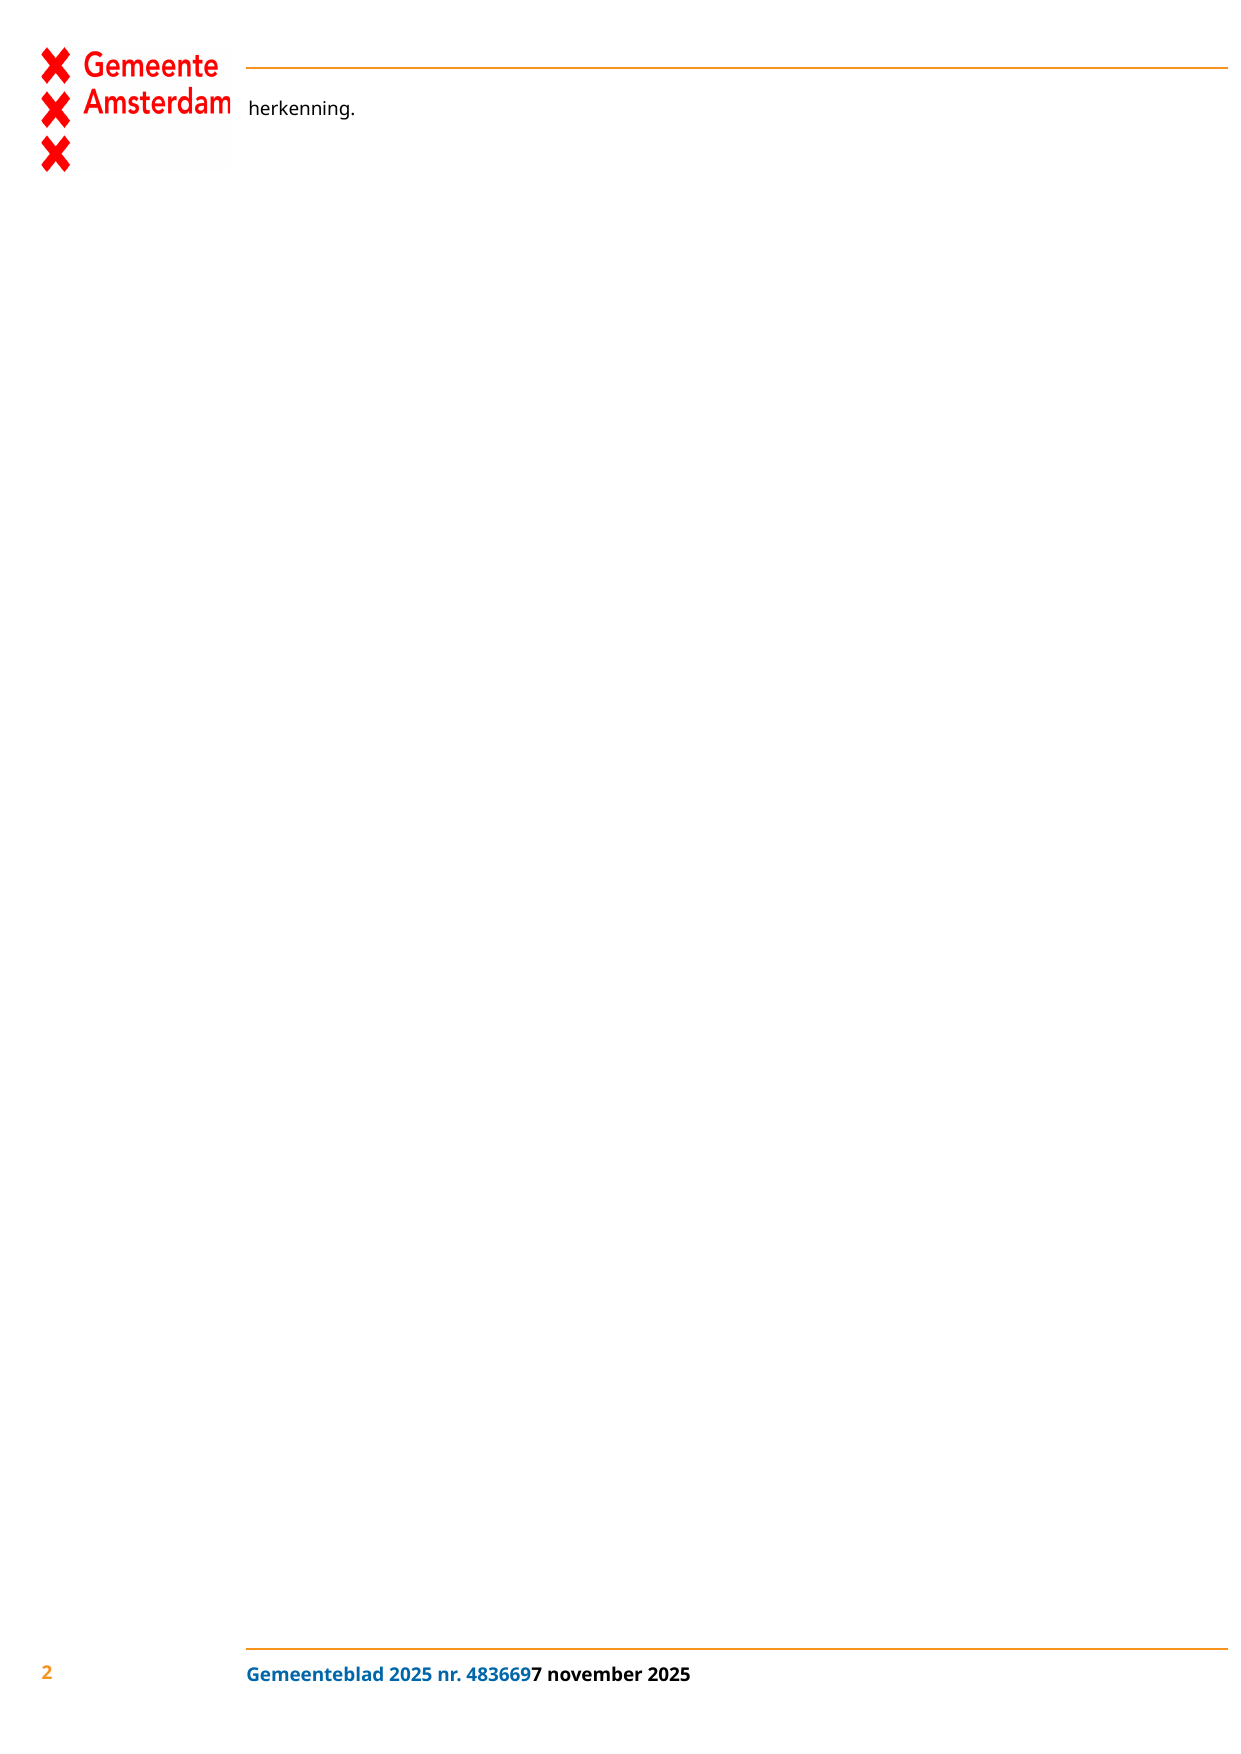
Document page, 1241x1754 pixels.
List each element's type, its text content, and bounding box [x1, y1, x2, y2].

picture [41, 47, 231, 172]
text herkenning. [248, 95, 1152, 121]
